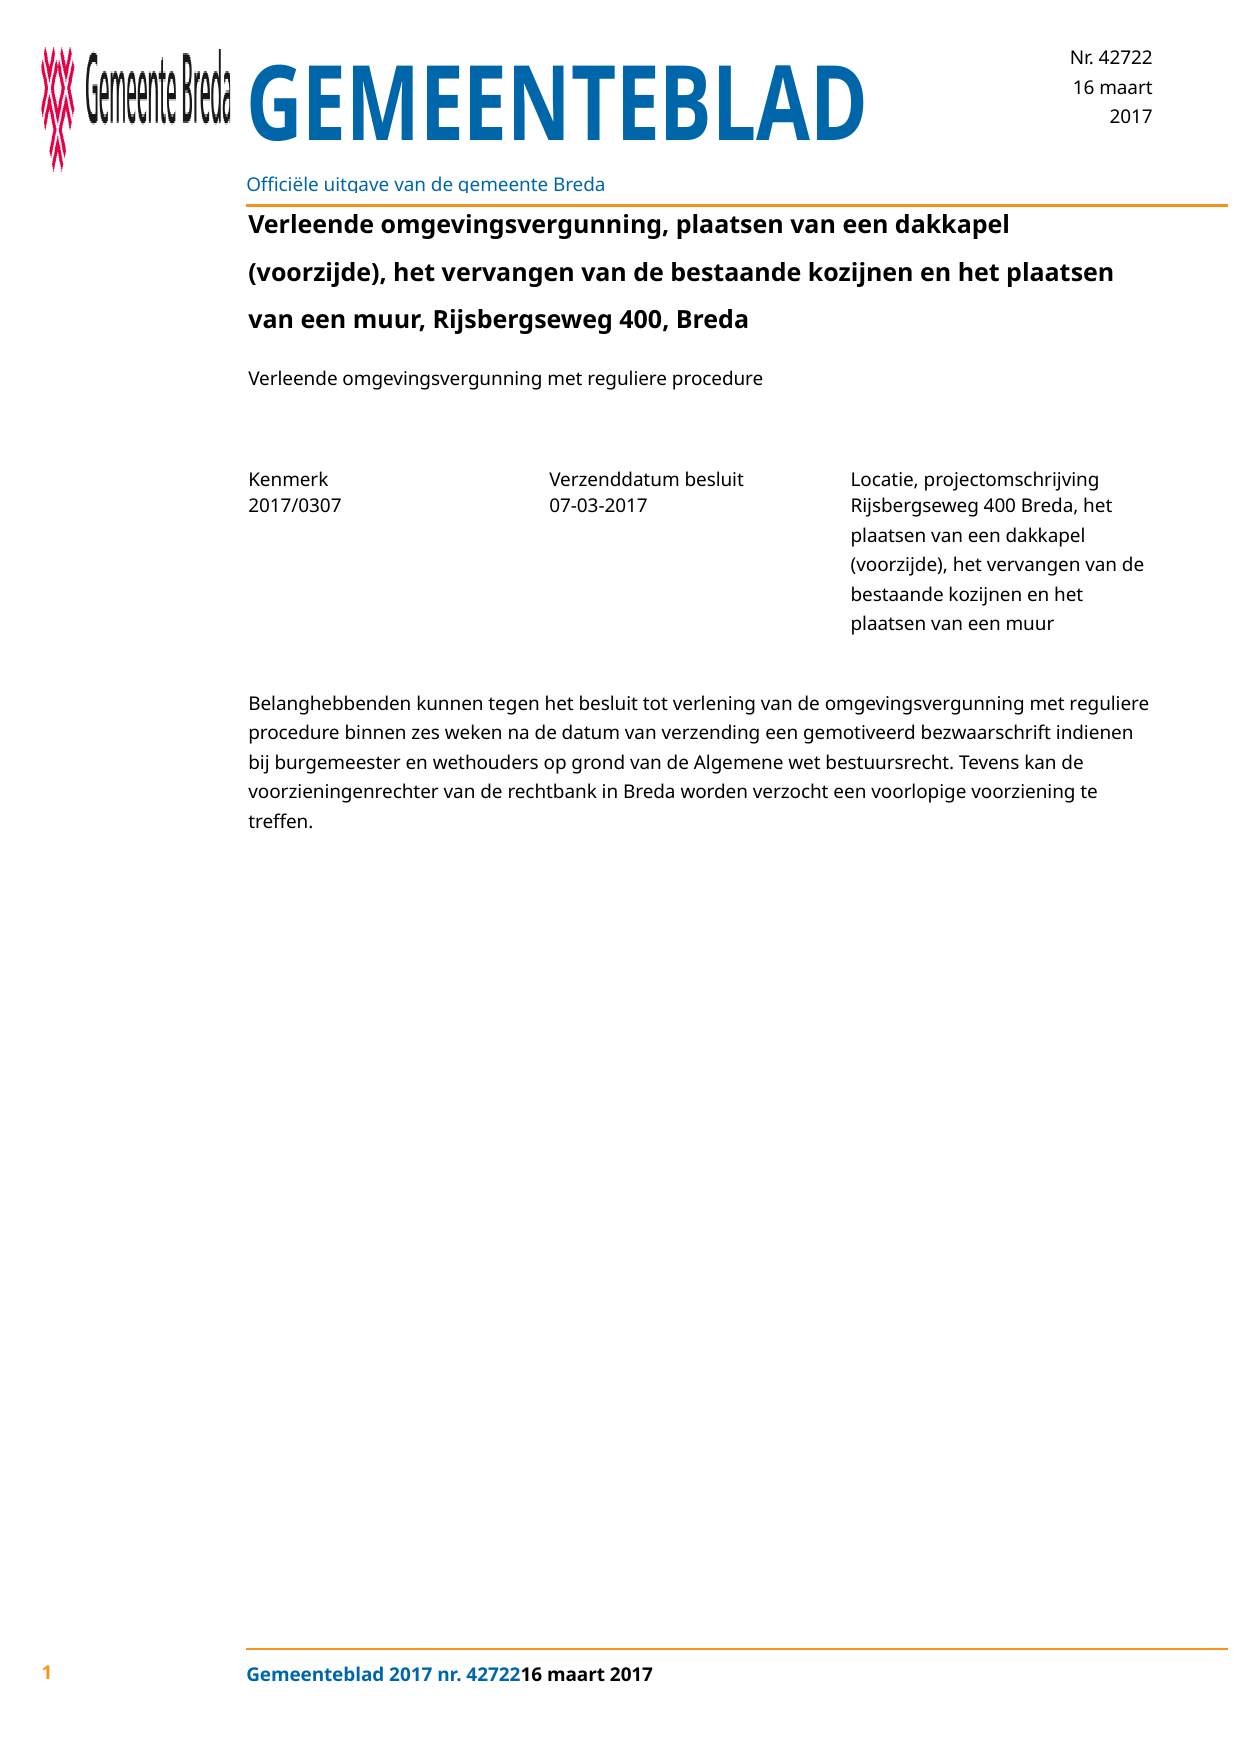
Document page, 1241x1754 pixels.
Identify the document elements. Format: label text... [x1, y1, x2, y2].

table_header Locatie, projectomschrijving [850, 466, 1152, 492]
table_header Kenmerk [248, 466, 549, 492]
text Verleende omgevingsvergunning, plaatsen van een dakkapel (voorzijde), het vervangen van de bestaande kozijnen en het plaatsen van een muur, Rijsbergseweg 400, Breda [248, 207, 1152, 336]
table_header Verzenddatum besluit [549, 466, 850, 492]
text Verleende omgevingsvergunning met reguliere procedure [248, 366, 1152, 391]
table_cell Rijsbergseweg 400 Breda, het plaatsen van een dakkapel (voorzijde), het vervangen van de bestaande kozijnen en het plaatsen van een muur [850, 492, 1152, 636]
table_cell 07-03-2017 [549, 492, 850, 636]
picture [41, 47, 231, 172]
text Belanghebbenden kunnen tegen het besluit tot verlening van de omgevingsvergunning met reguliere procedure binnen zes weken na de datum van verzending een gemotiveerd bezwaarschrift indienen bij burgemeester en wethouders op grond van de Algemene wet bestuursrecht. Tevens kan de voorzieningenrechter van de rechtbank in Breda worden verzocht een voorlopige voorziening te treffen. [248, 690, 1152, 834]
table_cell 2017/0307 [248, 492, 549, 636]
